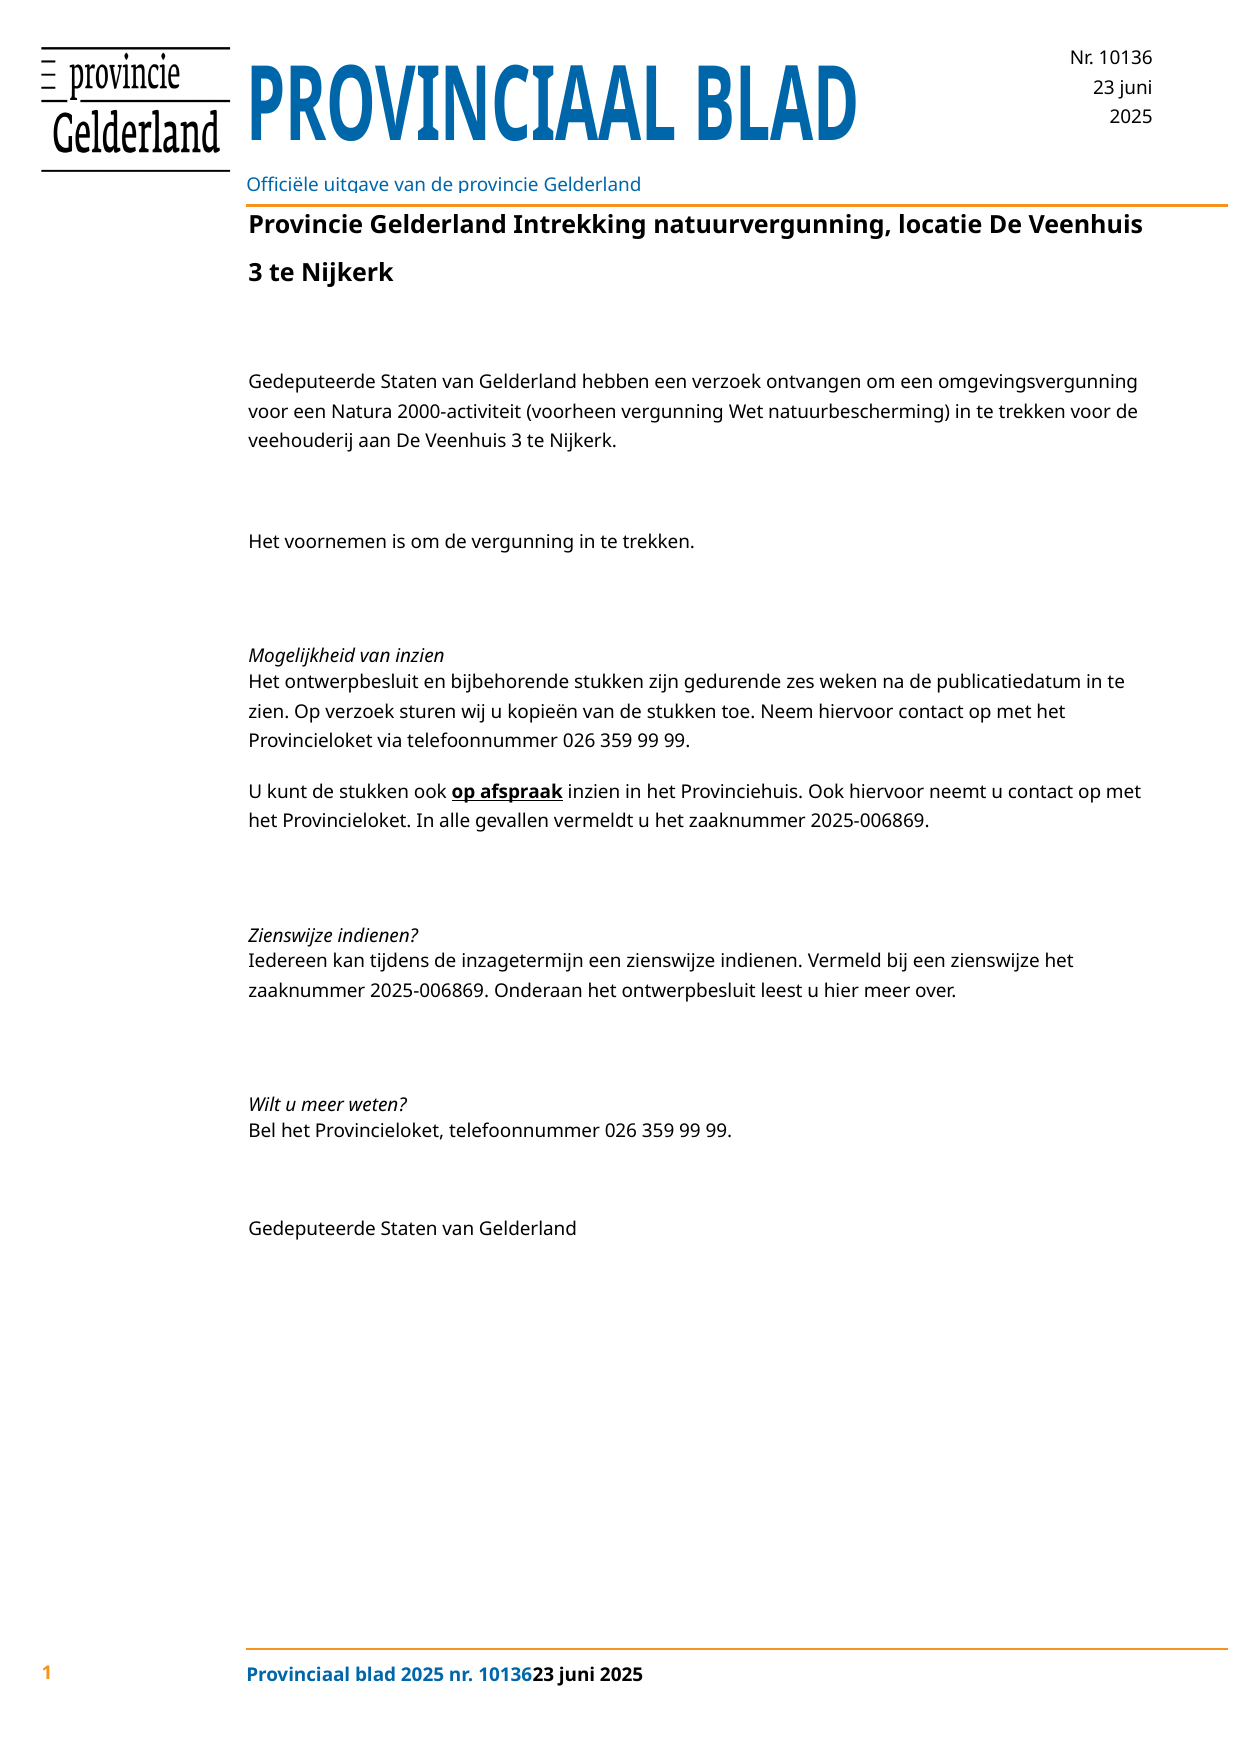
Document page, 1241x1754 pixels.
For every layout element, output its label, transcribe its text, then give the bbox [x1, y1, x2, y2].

text Provincie Gelderland Intrekking natuurvergunning, locatie De Veenhuis 3 te Nijkerk [248, 207, 1152, 288]
text Gedeputeerde Staten van Gelderland hebben een verzoek ontvangen om een omgevingsvergunning voor een Natura 2000-activiteit (voorheen vergunning Wet natuurbescherming) in te trekken voor de veehouderij aan De Veenhuis 3 te Nijkerk. [248, 368, 1152, 453]
text Zienswijze indienen? [248, 922, 1152, 948]
picture [41, 47, 231, 172]
text Het voornemen is om de vergunning in te trekken. [248, 528, 1152, 554]
text Bel het Provincieloket, telefoonnummer 026 359 99 99. [248, 1117, 1152, 1143]
text U kunt de stukken ook op afspraak inzien in het Provinciehuis. Ook hiervoor neemt u contact op met het Provincieloket. In alle gevallen vermeldt u het zaaknummer 2025-006869. [248, 778, 1152, 833]
text Gedeputeerde Staten van Gelderland [248, 1216, 1152, 1241]
text Wilt u meer weten? [248, 1092, 1152, 1117]
text Iedereen kan tijdens de inzagetermijn een zienswijze indienen. Vermeld bij een zienswijze het zaaknummer 2025-006869. Onderaan het ontwerpbesluit leest u hier meer over. [248, 948, 1152, 1003]
text Het ontwerpbesluit en bijbehorende stukken zijn gedurende zes weken na de publicatiedatum in te zien. Op verzoek sturen wij u kopieën van de stukken toe. Neem hiervoor contact op met het Provincieloket via telefoonnummer 026 359 99 99. [248, 668, 1152, 753]
text Mogelijkheid van inzien [248, 643, 1152, 668]
